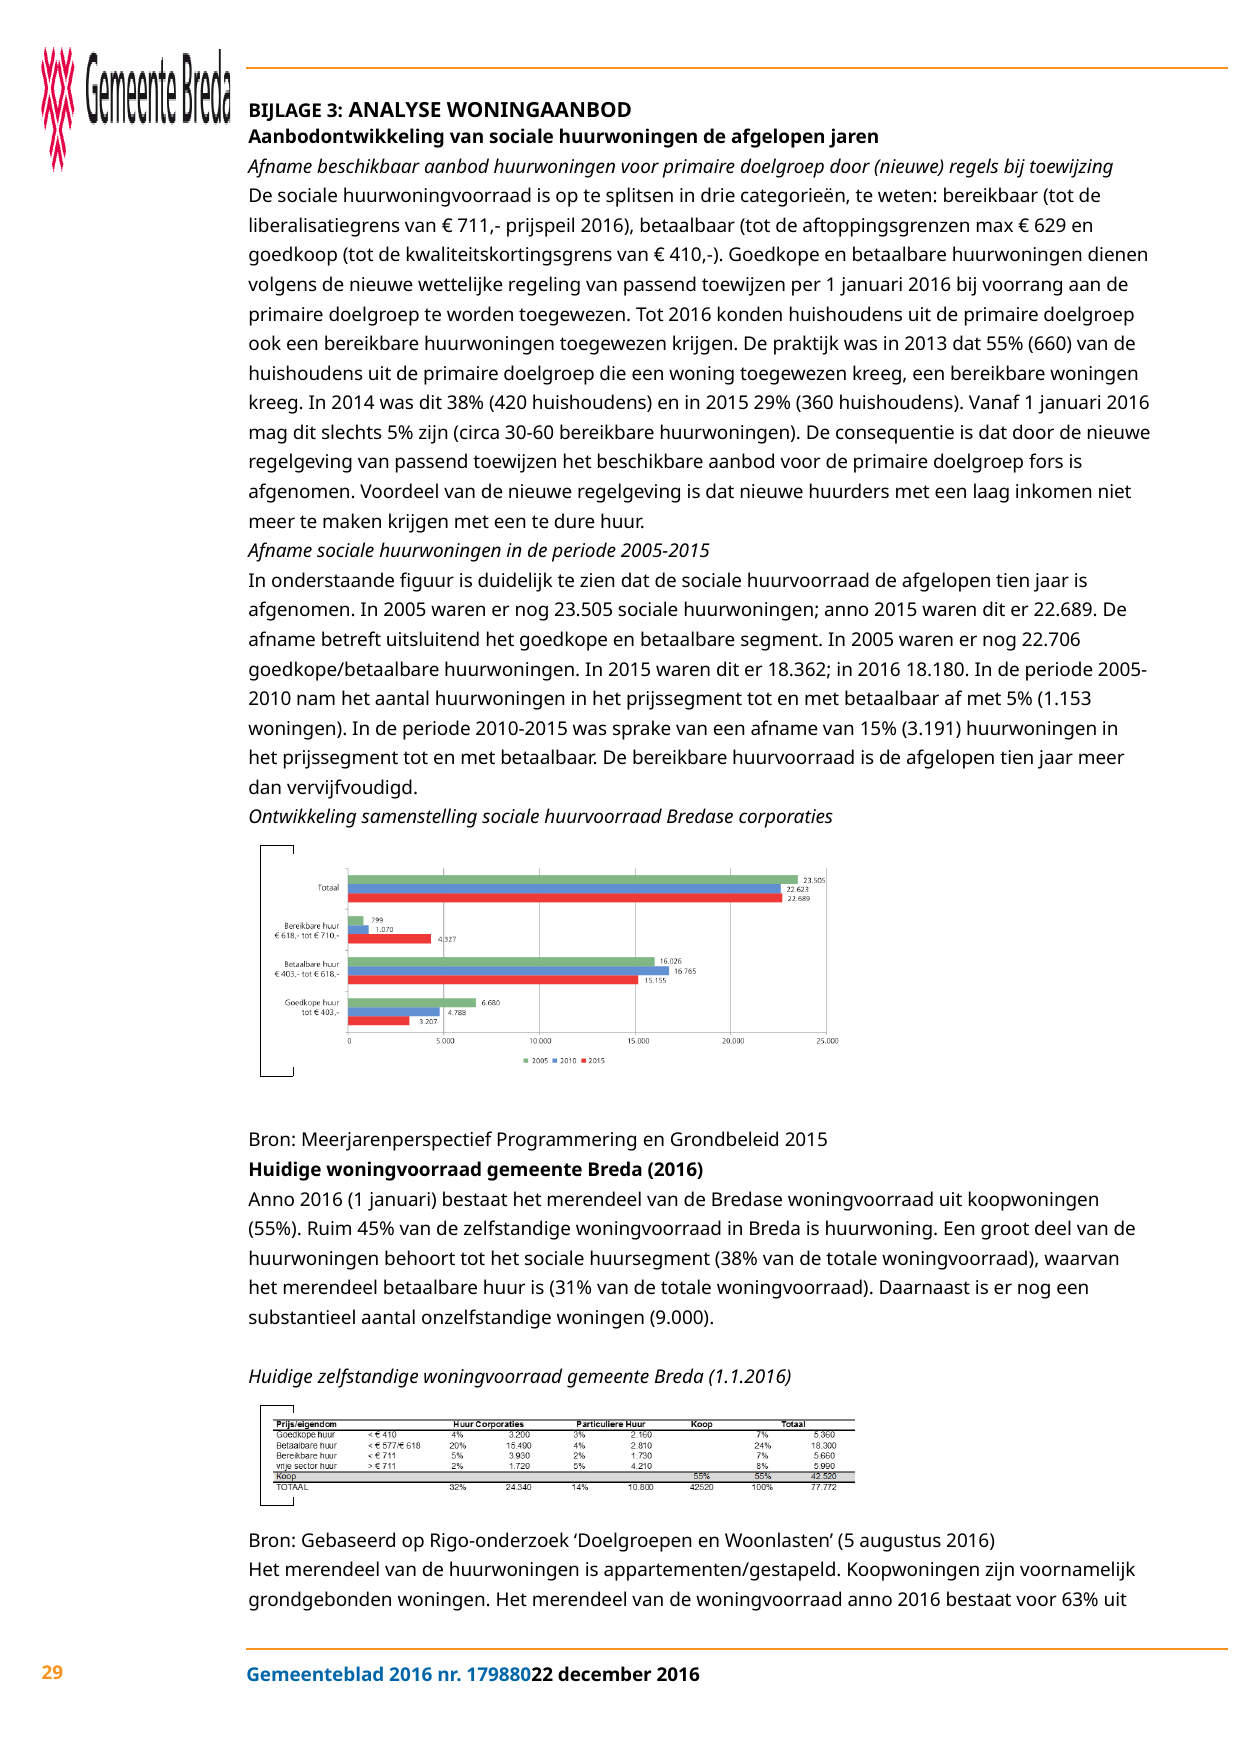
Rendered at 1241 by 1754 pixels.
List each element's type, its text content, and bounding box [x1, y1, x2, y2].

text Afname sociale huurwoningen in de periode 2005-2015 [248, 537, 1152, 563]
text Huidige woningvoorraad gemeente Breda (2016) [248, 1156, 1152, 1182]
text Huidige zelfstandige woningvoorraad gemeente Breda (1.1.2016) [248, 1363, 1152, 1389]
text Aanbodontwikkeling van sociale huurwoningen de afgelopen jaren [248, 123, 1152, 149]
text Het merendeel van de huurwoningen is appartementen/gestapeld. Koopwoningen zijn voornamelijk grondgebonden woningen. Het merendeel van de woningvoorraad anno 2016 bestaat voor 63% uit [248, 1556, 1152, 1612]
text Afname beschikbaar aanbod huurwoningen voor primaire doelgroep door (nieuwe) regels bij toewijzing [248, 153, 1152, 179]
text BIJLAGE 3: ANALYSE WONINGAANBOD [248, 95, 1152, 123]
text Ontwikkeling samenstelling sociale huurvoorraad Bredase corporaties [248, 804, 1152, 829]
text Bron: Meerjarenperspectief Programmering en Grondbeleid 2015 [248, 1127, 1152, 1152]
picture [268, 1413, 860, 1497]
text In onderstaande figuur is duidelijk te zien dat de sociale huurvoorraad de afgelopen tien jaar is afgenomen. In 2005 waren er nog 23.505 sociale huurwoningen; anno 2015 waren dit er 22.689. De afname betreft uitsluitend het goedkope en betaalbare segment. In 2005 waren er nog 22.706 goedkope/betaalbare huurwoningen. In 2015 waren dit er 18.362; in 2016 18.180. In de periode 2005-2010 nam het aantal huurwoningen in het prijssegment tot en met betaalbaar af met 5% (1.153 woningen). In de periode 2010-2015 was sprake van een afname van 15% (3.191) huurwoningen in het prijssegment tot en met betaalbaar. De bereikbare huurvoorraad is de afgelopen tien jaar meer dan vervijfvoudigd. [248, 567, 1152, 800]
picture [41, 47, 231, 172]
picture [268, 854, 860, 1067]
text De sociale huurwoningvoorraad is op te splitsen in drie categorieën, te weten: bereikbaar (tot de liberalisatiegrens van € 711,- prijspeil 2016), betaalbaar (tot de aftoppingsgrenzen max € 629 en goedkoop (tot de kwaliteitskortingsgrens van € 410,-). Goedkope en betaalbare huurwoningen dienen volgens de nieuwe wettelijke regeling van passend toewijzen per 1 januari 2016 bij voorrang aan de primaire doelgroep te worden toegewezen. Tot 2016 konden huishoudens uit de primaire doelgroep ook een bereikbare huurwoningen toegewezen krijgen. De praktijk was in 2013 dat 55% (660) van de huishoudens uit de primaire doelgroep die een woning toegewezen kreeg, een bereikbare woningen kreeg. In 2014 was dit 38% (420 huishoudens) en in 2015 29% (360 huishoudens). Vanaf 1 januari 2016 mag dit slechts 5% zijn (circa 30-60 bereikbare huurwoningen). De consequentie is dat door de nieuwe regelgeving van passend toewijzen het beschikbare aanbod voor de primaire doelgroep fors is afgenomen. Voordeel van de nieuwe regelgeving is dat nieuwe huurders met een laag inkomen niet meer te maken krijgen met een te dure huur. [248, 182, 1152, 534]
text Bron: Gebaseerd op Rigo-onderzoek ‘Doelgroepen en Woonlasten’ (5 augustus 2016) [248, 1527, 1152, 1552]
text Anno 2016 (1 januari) bestaat het merendeel van de Bredase woningvoorraad uit koopwoningen (55%). Ruim 45% van de zelfstandige woningvoorraad in Breda is huurwoning. Een groot deel van de huurwoningen behoort tot het sociale huursegment (38% van de totale woningvoorraad), waarvan het merendeel betaalbare huur is (31% van de totale woningvoorraad). Daarnaast is er nog een substantieel aantal onzelfstandige woningen (9.000). [248, 1186, 1152, 1330]
